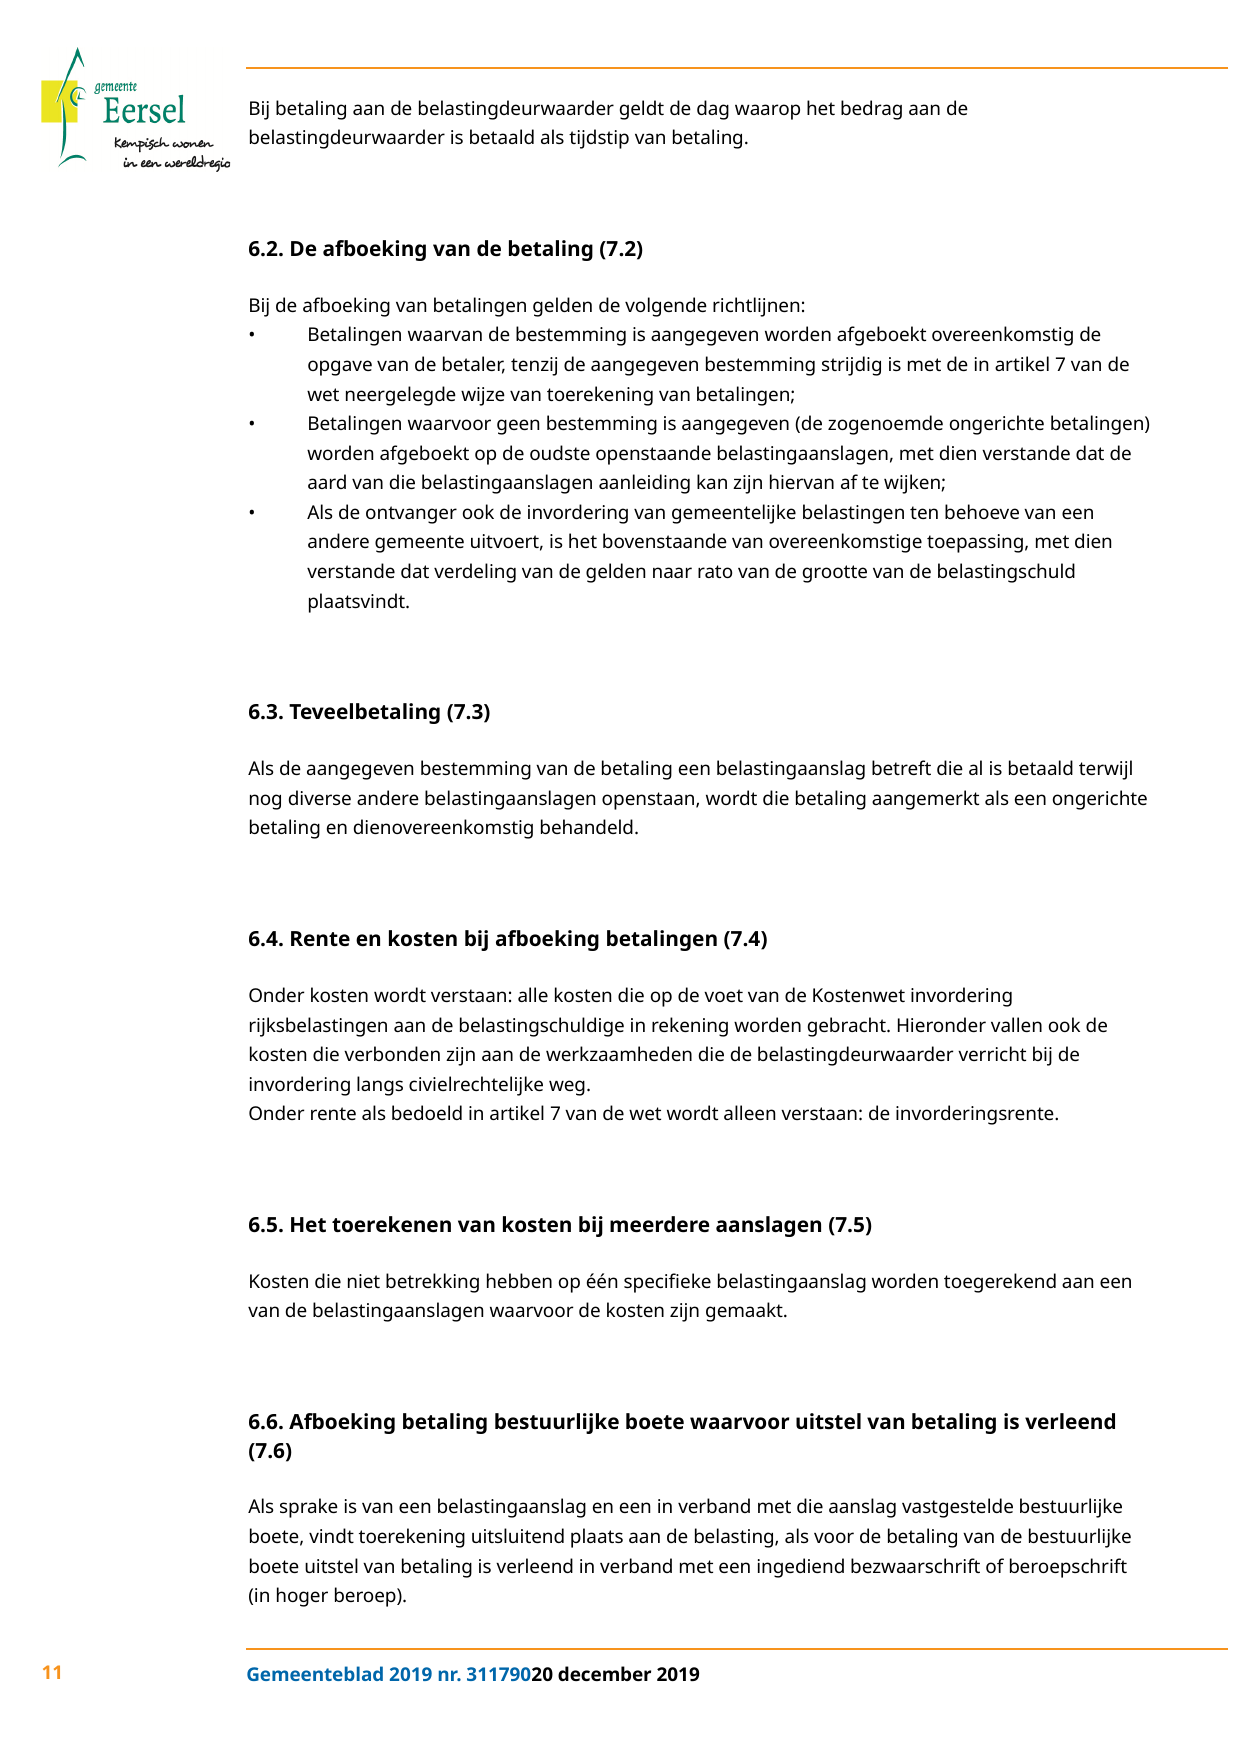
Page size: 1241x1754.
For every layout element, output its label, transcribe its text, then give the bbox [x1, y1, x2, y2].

text 6.3. Teveelbetaling (7.3) [248, 697, 1152, 726]
list Als de ontvanger ook de invordering van gemeentelijke belastingen ten behoeve van een andere gemeente uitvoert, is het bovenstaande van overeenkomstige toepassing, met dien verstande dat verdeling van de gelden naar rato van de grootte van de belastingschuld plaatsvindt. [248, 499, 1152, 613]
text 6.4. Rente en kosten bij afboeking betalingen (7.4) [248, 924, 1152, 953]
text 6.2. De afboeking van de betaling (7.2) [248, 234, 1152, 262]
text 6.6. Afboeking betaling bestuurlijke boete waarvoor uitstel van betaling is verleend (7.6) [248, 1407, 1152, 1464]
text Kosten die niet betrekking hebben op één specifieke belastingaanslag worden toegerekend aan een van de belastingaanslagen waarvoor de kosten zijn gemaakt. [248, 1268, 1152, 1323]
text Bij de afboeking van betalingen gelden de volgende richtlijnen: [248, 292, 1152, 318]
text Bij betaling aan de belastingdeurwaarder geldt de dag waarop het bedrag aan de belastingdeurwaarder is betaald als tijdstip van betaling. [248, 95, 1152, 150]
text 6.5. Het toerekenen van kosten bij meerdere aanslagen (7.5) [248, 1210, 1152, 1238]
picture [41, 47, 231, 172]
list Betalingen waarvoor geen bestemming is aangegeven (de zogenoemde ongerichte betalingen) worden afgeboekt op de oudste openstaande belastingaanslagen, met dien verstande dat de aard van die belastingaanslagen aanleiding kan zijn hiervan af te wijken; [248, 410, 1152, 495]
text Onder rente als bedoeld in artikel 7 van de wet wordt alleen verstaan: de invorderingsrente. [248, 1101, 1152, 1126]
text Als sprake is van een belastingaanslag en een in verband met die aanslag vastgestelde bestuurlijke boete, vindt toerekening uitsluitend plaats aan de belasting, als voor de betaling van de bestuurlijke boete uitstel van betaling is verleend in verband met een ingediend bezwaarschrift of beroepschrift (in hoger beroep). [248, 1494, 1152, 1608]
text Onder kosten wordt verstaan: alle kosten die op de voet van de Kostenwet invordering rijksbelastingen aan de belastingschuldige in rekening worden gebracht. Hieronder vallen ook de kosten die verbonden zijn aan de werkzaamheden die de belastingdeurwaarder verricht bij de invordering langs civielrechtelijke weg. [248, 982, 1152, 1097]
text Als de aangegeven bestemming van de betaling een belastingaanslag betreft die al is betaald terwijl nog diverse andere belastingaanslagen openstaan, wordt die betaling aangemerkt als een ongerichte betaling en dienovereenkomstig behandeld. [248, 755, 1152, 840]
list Betalingen waarvan de bestemming is aangegeven worden afgeboekt overeenkomstig de opgave van de betaler, tenzij de aangegeven bestemming strijdig is met de in artikel 7 van de wet neergelegde wijze van toerekening van betalingen; [248, 322, 1152, 406]
